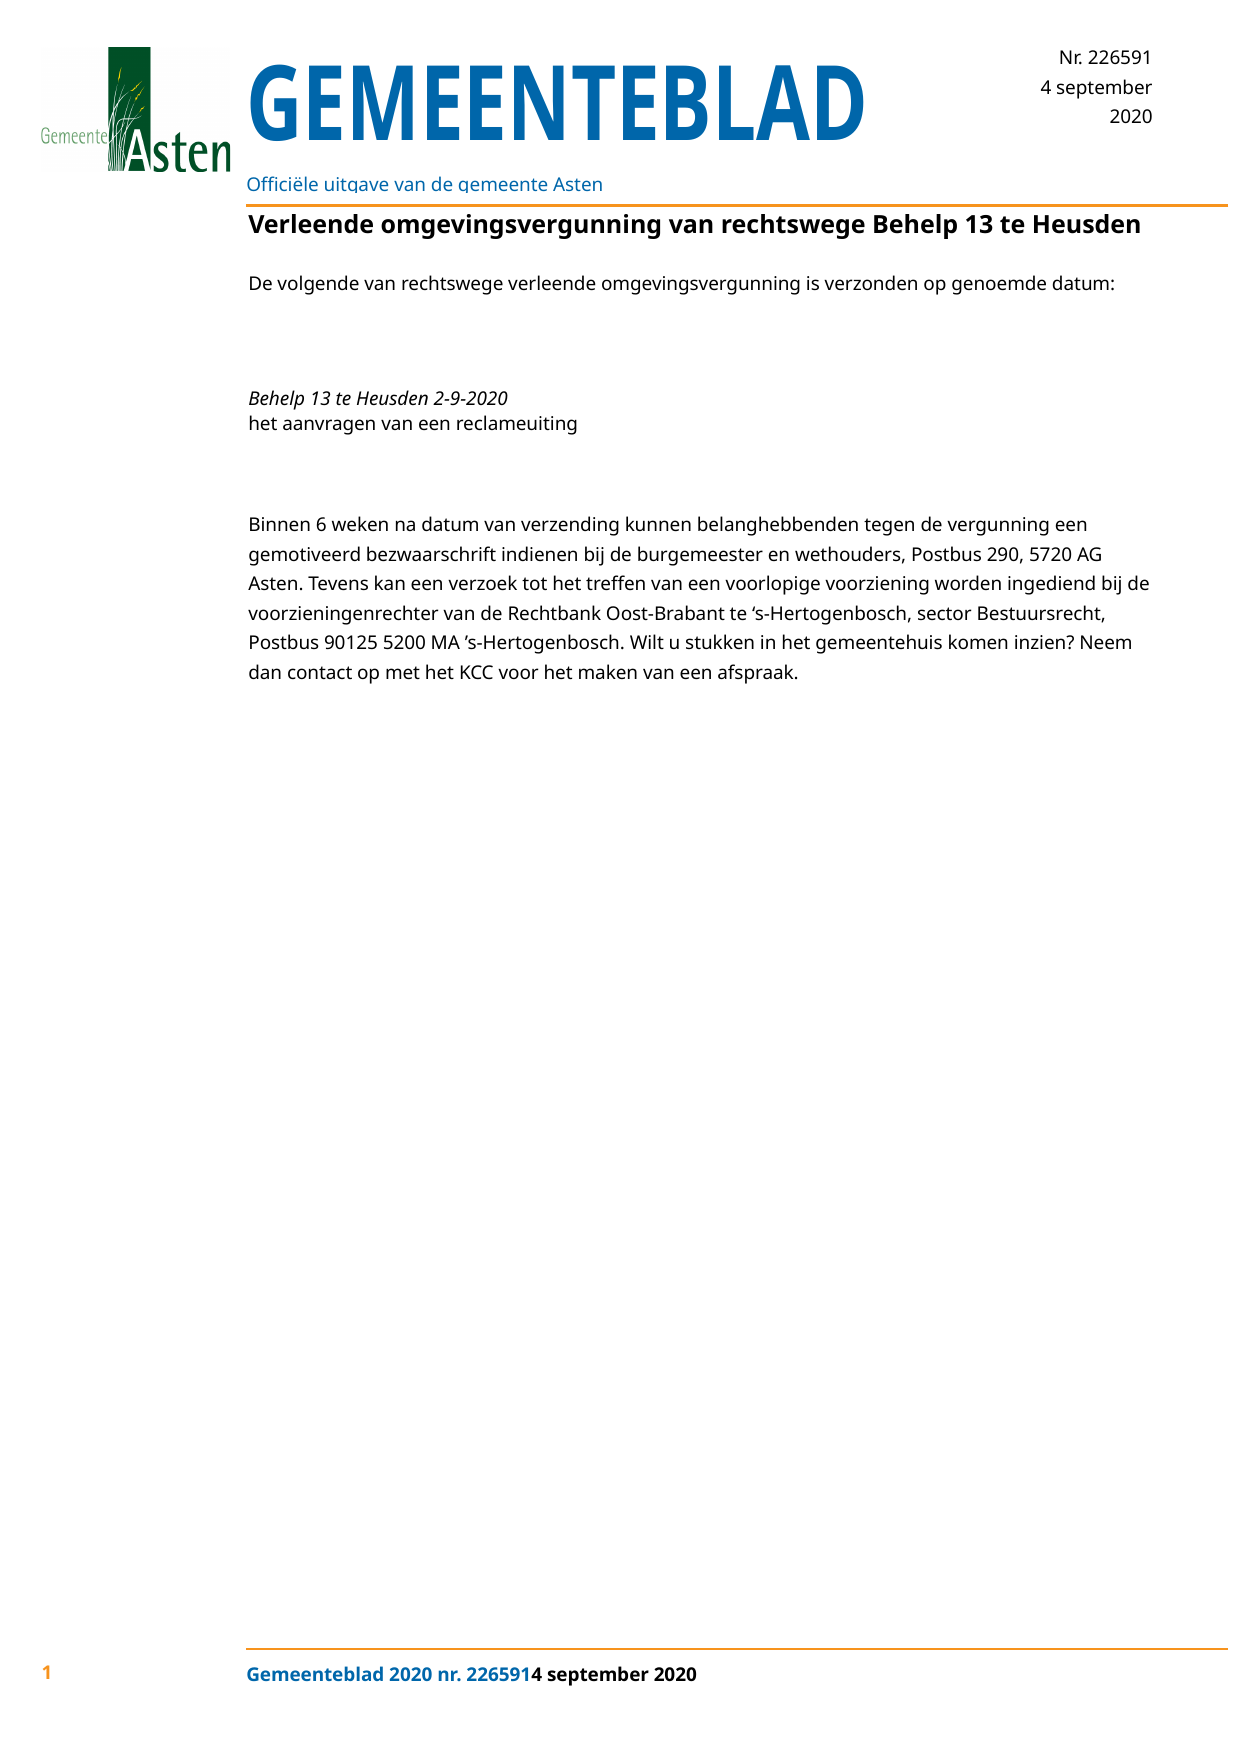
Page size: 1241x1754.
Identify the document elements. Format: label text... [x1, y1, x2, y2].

text het aanvragen van een reclameuiting [248, 410, 1152, 436]
text De volgende van rechtswege verleende omgevingsvergunning is verzonden op genoemde datum: [248, 270, 1152, 296]
text Behelp 13 te Heusden 2-9-2020 [248, 385, 1152, 410]
text Binnen 6 weken na datum van verzending kunnen belanghebbenden tegen de vergunning een gemotiveerd bezwaarschrift indienen bij de burgemeester en wethouders, Postbus 290, 5720 AG Asten. Tevens kan een verzoek tot het treffen van een voorlopige voorziening worden ingediend bij de voorzieningenrechter van de Rechtbank Oost-Brabant te ‘s-Hertogenbosch, sector Bestuursrecht, Postbus 90125 5200 MA ’s-Hertogenbosch. Wilt u stukken in het gemeentehuis komen inzien? Neem dan contact op met het KCC voor het maken van een afspraak. [248, 511, 1152, 685]
picture [41, 47, 231, 172]
text Verleende omgevingsvergunning van rechtswege Behelp 13 te Heusden [248, 207, 1152, 241]
